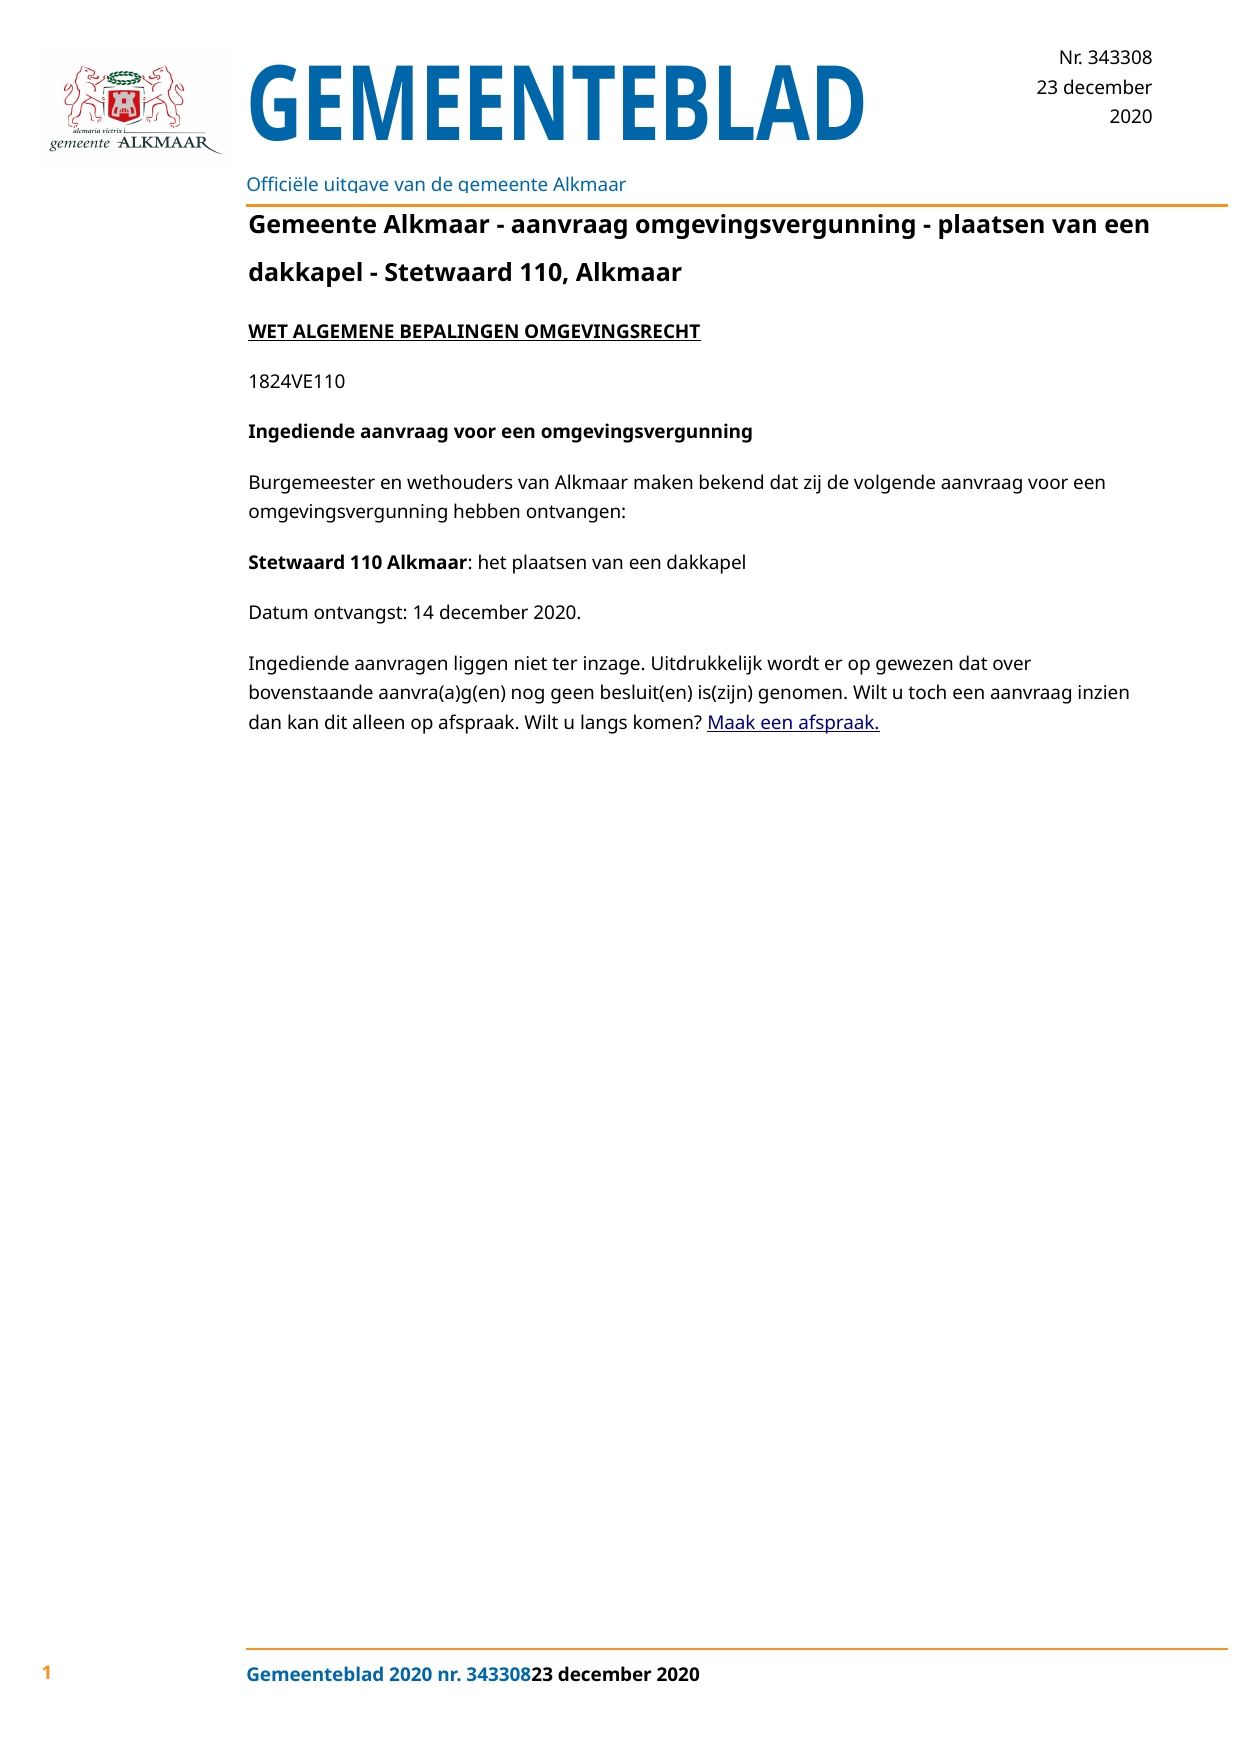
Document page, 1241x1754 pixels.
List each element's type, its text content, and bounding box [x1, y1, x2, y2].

text Datum ontvangst: 14 december 2020. [248, 599, 1152, 625]
text Ingediende aanvraag voor een omgevingsvergunning [248, 419, 1152, 444]
text WET ALGEMENE BEPALINGEN OMGEVINGSRECHT [248, 318, 1152, 344]
text Gemeente Alkmaar - aanvraag omgevingsvergunning - plaatsen van een dakkapel - Stetwaard 110, Alkmaar [248, 207, 1152, 288]
text 1824VE110 [248, 368, 1152, 394]
text Ingediende aanvragen liggen niet ter inzage. Uitdrukkelijk wordt er op gewezen dat over bovenstaande aanvra(a)g(en) nog geen besluit(en) is(zijn) genomen. Wilt u toch een aanvraag inzien dan kan dit alleen op afspraak. Wilt u langs komen? Maak een afspraak. [248, 650, 1152, 735]
text Burgemeester en wethouders van Alkmaar maken bekend dat zij de volgende aanvraag voor een omgevingsvergunning hebben ontvangen: [248, 469, 1152, 524]
picture [41, 47, 231, 172]
text Stetwaard 110 Alkmaar: het plaatsen van een dakkapel [248, 549, 1152, 575]
